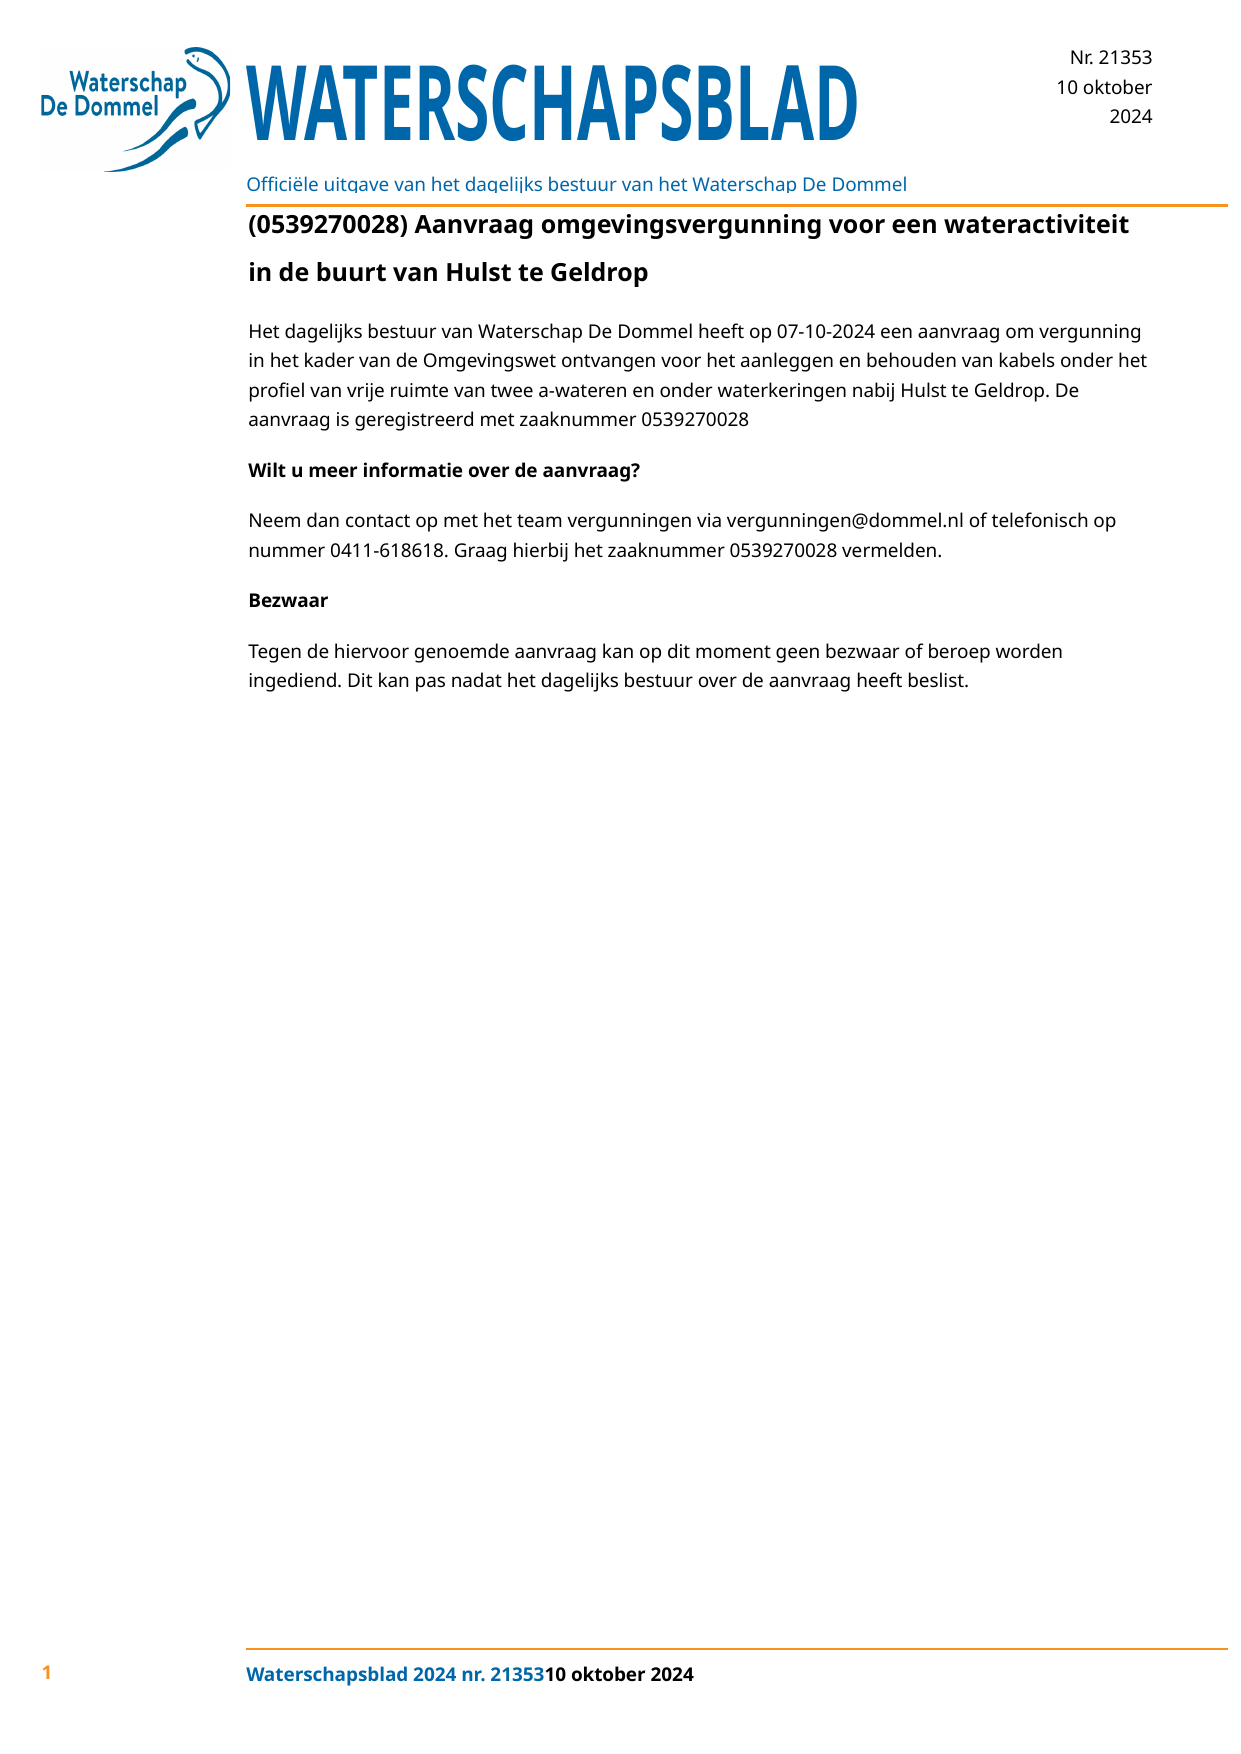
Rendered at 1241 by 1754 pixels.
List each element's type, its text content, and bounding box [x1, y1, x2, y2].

picture [198, 118, 210, 131]
text (0539270028) Aanvraag omgevingsvergunning voor een wateractiviteit in de buurt van Hulst te Geldrop [248, 207, 1152, 288]
text Bezwaar [248, 587, 1152, 613]
text Neem dan contact op met het team vergunningen via vergunningen@dommel.nl of telefonisch op nummer 0411-618618. Graag hierbij het zaaknummer 0539270028 vermelden. [248, 507, 1152, 563]
text Het dagelijks bestuur van Waterschap De Dommel heeft op 07-10-2024 een aanvraag om vergunning in het kader van de Omgevingswet ontvangen voor het aanleggen en behouden van kabels onder het profiel van vrije ruimte van twee a-wateren en onder waterkeringen nabij Hulst te Geldrop. De aanvraag is geregistreerd met zaaknummer 0539270028 [248, 318, 1152, 432]
text Tegen de hiervoor genoemde aanvraag kan op dit moment geen bezwaar of beroep worden ingediend. Dit kan pas nadat het dagelijks bestuur over de aanvraag heeft beslist. [248, 638, 1152, 693]
picture [204, 47, 231, 76]
text Wilt u meer informatie over de aanvraag? [248, 457, 1152, 483]
picture [41, 47, 231, 172]
picture [45, 99, 51, 111]
